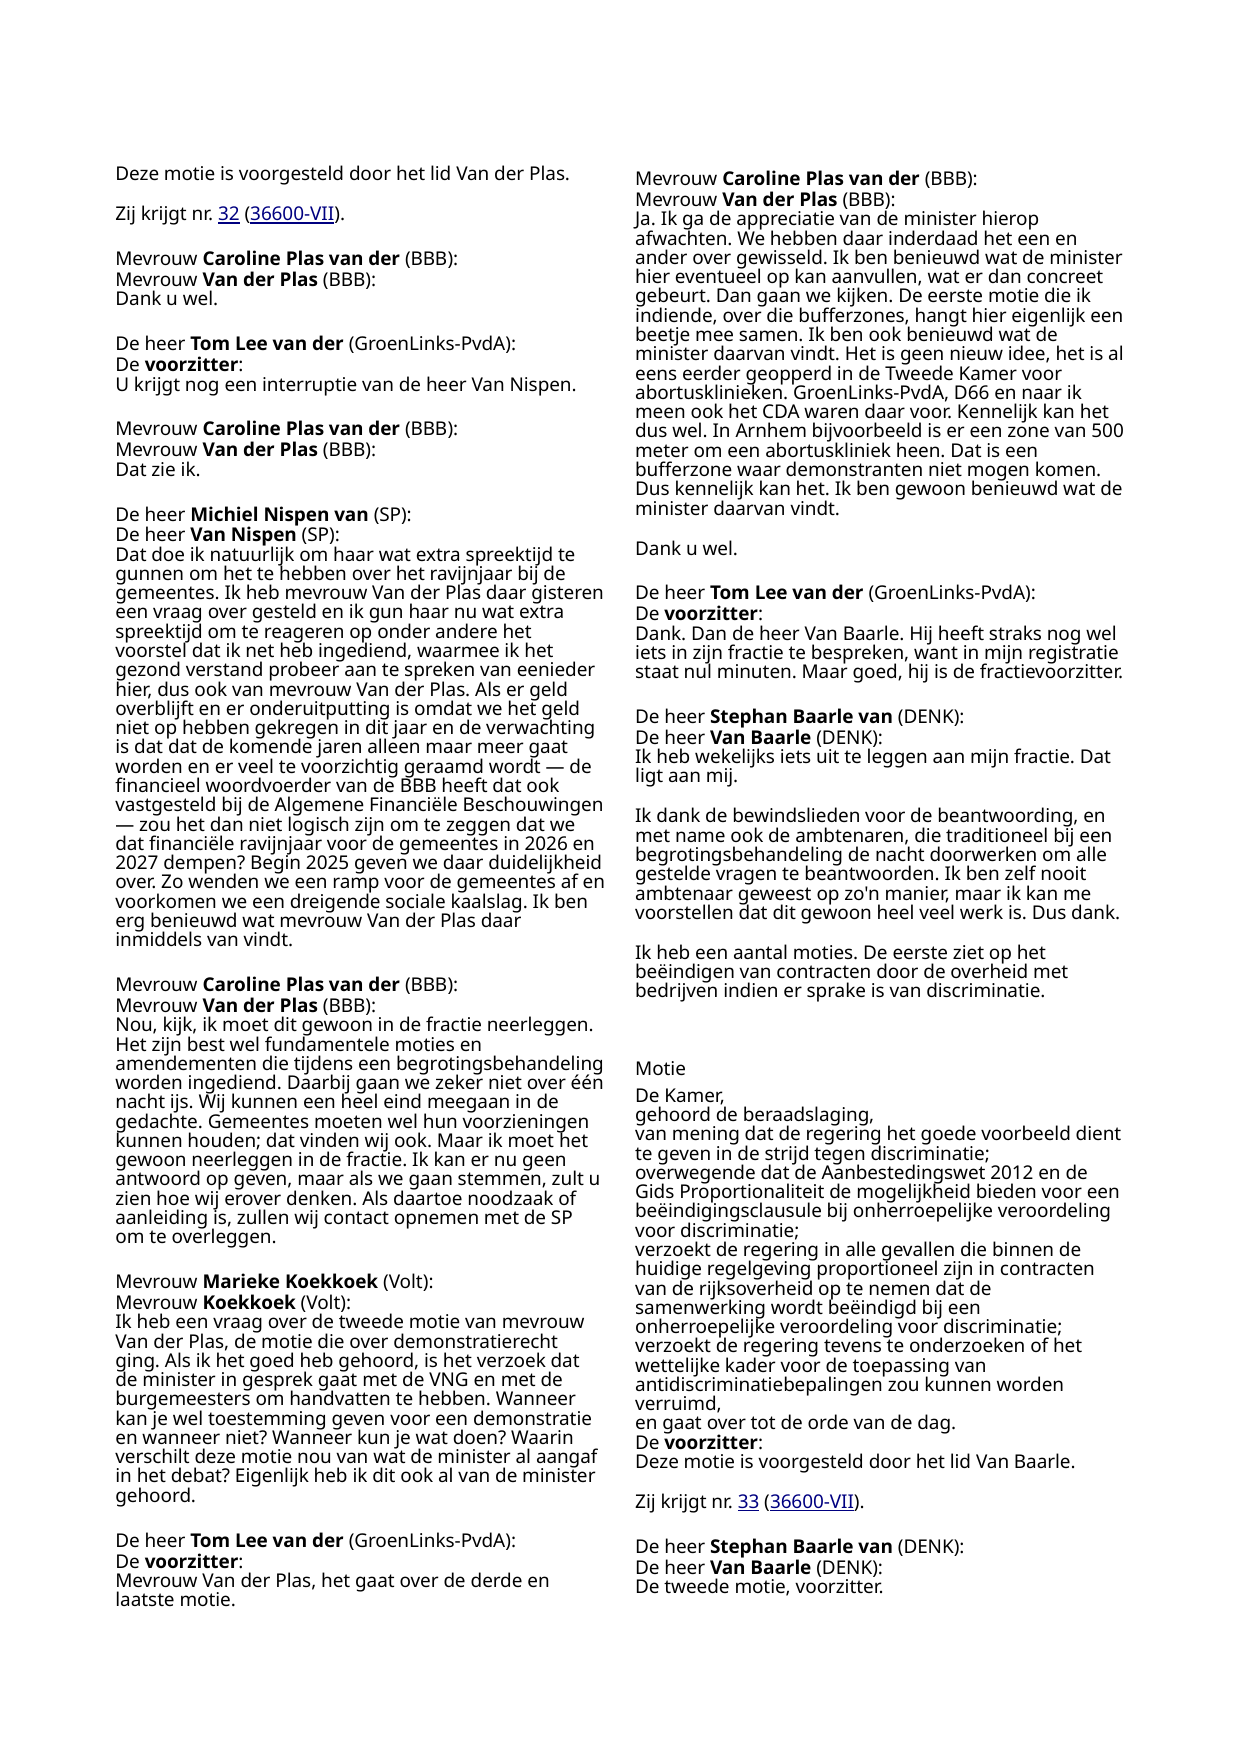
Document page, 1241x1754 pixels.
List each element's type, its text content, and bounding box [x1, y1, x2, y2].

text Ik heb wekelijks iets uit te leggen aan mijn fractie. Dat ligt aan mij. [635, 748, 1125, 787]
text verzoekt de regering tevens te onderzoeken of het wettelijke kader voor de toepassing van antidiscriminatiebepalingen zou kunnen worden verruimd, [635, 1337, 1125, 1414]
text Dank u wel. [115, 290, 605, 310]
text Mevrouw Marieke Koekkoek (Volt): [115, 1268, 605, 1294]
text Mevrouw Van der Plas (BBB): [115, 271, 605, 290]
text Motie [635, 1055, 1125, 1081]
text Mevrouw Van der Plas (BBB): [115, 997, 605, 1016]
text De heer Tom Lee van der (GroenLinks-PvdA): [635, 579, 1125, 605]
text Nou, kijk, ik moet dit gewoon in de fractie neerleggen. Het zijn best wel fundamentele moties en amendementen die tijdens een begrotingsbehandeling worden ingediend. Daarbij gaan we zeker niet over één nacht ijs. Wij kunnen een heel eind meegaan in de gedachte. Gemeentes moeten wel hun voorzieningen kunnen houden; dat vinden wij ook. Maar ik moet het gewoon neerleggen in de fractie. Ik kan er nu geen antwoord op geven, maar als we gaan stemmen, zult u zien hoe wij erover denken. Als daartoe noodzaak of aanleiding is, zullen wij contact opnemen met de SP om te overleggen. [115, 1016, 605, 1247]
text van mening dat de regering het goede voorbeeld dient te geven in de strijd tegen discriminatie; [635, 1125, 1125, 1164]
text Dank u wel. [635, 539, 1125, 559]
text De tweede motie, voorzitter. [635, 1578, 1125, 1597]
text Ja. Ik ga de appreciatie van de minister hierop afwachten. We hebben daar inderdaad het een en ander over gewisseld. Ik ben benieuwd wat de minister hier eventueel op kan aanvullen, wat er dan concreet gebeurt. Dan gaan we kijken. De eerste motie die ik indiende, over die bufferzones, hangt hier eigenlijk een beetje mee samen. Ik ben ook benieuwd wat de minister daarvan vindt. Het is geen nieuw idee, het is al eens eerder geopperd in de Tweede Kamer voor abortusklinieken. GroenLinks-PvdA, D66 en naar ik meen ook het CDA waren daar voor. Kennelijk kan het dus wel. In Arnhem bijvoorbeeld is er een zone van 500 meter om een abortuskliniek heen. Dat is een bufferzone waar demonstranten niet mogen komen. Dus kennelijk kan het. Ik ben gewoon benieuwd wat de minister daarvan vindt. [635, 210, 1125, 519]
text verzoekt de regering in alle gevallen die binnen de huidige regelgeving proportioneel zijn in contracten van de rijksoverheid op te nemen dat de samenwerking wordt beëindigd bij een onherroepelijke veroordeling voor discriminatie; [635, 1241, 1125, 1337]
text De heer Tom Lee van der (GroenLinks-PvdA): [115, 1527, 605, 1553]
text en gaat over tot de orde van de dag. [635, 1414, 1125, 1434]
text Dat doe ik natuurlijk om haar wat extra spreektijd te gunnen om het te hebben over het ravijnjaar bij de gemeentes. Ik heb mevrouw Van der Plas daar gisteren een vraag over gesteld en ik gun haar nu wat extra spreektijd om te reageren op onder andere het voorstel dat ik net heb ingediend, waarmee ik het gezond verstand probeer aan te spreken van eenieder hier, dus ook van mevrouw Van der Plas. Als er geld overblijft en er onderuitputting is omdat we het geld niet op hebben gekregen in dit jaar en de verwachting is dat dat de komende jaren alleen maar meer gaat worden en er veel te voorzichtig geraamd wordt — de financieel woordvoerder van de BBB heeft dat ook vastgesteld bij de Algemene Financiële Beschouwingen — zou het dan niet logisch zijn om te zeggen dat we dat financiële ravijnjaar voor de gemeentes in 2026 en 2027 dempen? Begin 2025 geven we daar duidelijkheid over. Zo wenden we een ramp voor de gemeentes af en voorkomen we een dreigende sociale kaalslag. Ik ben erg benieuwd wat mevrouw Van der Plas daar inmiddels van vindt. [115, 546, 605, 950]
text De voorzitter: [115, 356, 605, 376]
text Zij krijgt nr. 33 (36600-VII). [635, 1493, 1125, 1512]
text overwegende dat de Aanbestedingswet 2012 en de Gids Proportionaliteit de mogelijkheid bieden voor een beëindigingsclausule bij onherroepelijke veroordeling voor discriminatie; [635, 1164, 1125, 1241]
text De heer Van Baarle (DENK): [635, 729, 1125, 748]
text Zij krijgt nr. 32 (36600-VII). [115, 205, 605, 224]
text gehoord de beraadslaging, [635, 1106, 1125, 1125]
text De voorzitter: [115, 1553, 605, 1572]
text Mevrouw Van der Plas (BBB): [115, 441, 605, 461]
text Ik heb een vraag over de tweede motie van mevrouw Van der Plas, de motie die over demonstratierecht ging. Als ik het goed heb gehoord, is het verzoek dat de minister in gesprek gaat met de VNG en met de burgemeesters om handvatten te hebben. Wanneer kan je wel toestemming geven voor een demonstratie en wanneer niet? Wanneer kun je wat doen? Waarin verschilt deze motie nou van wat de minister al aangaf in het debat? Eigenlijk heb ik dit ook al van de minister gehoord. [115, 1313, 605, 1506]
text Dat zie ik. [115, 461, 605, 480]
text De voorzitter: [635, 605, 1125, 624]
text De heer Van Nispen (SP): [115, 526, 605, 546]
text De voorzitter: [635, 1434, 1125, 1453]
text De heer Michiel Nispen van (SP): [115, 501, 605, 526]
text De heer Tom Lee van der (GroenLinks-PvdA): [115, 331, 605, 356]
text Mevrouw Koekkoek (Volt): [115, 1294, 605, 1313]
text Ik dank de bewindslieden voor de beantwoording, en met name ook de ambtenaren, die traditioneel bij een begrotingsbehandeling de nacht doorwerken om alle gestelde vragen te beantwoorden. Ik ben zelf nooit ambtenaar geweest op zo'n manier, maar ik kan me voorstellen dat dit gewoon heel veel werk is. Dus dank. [635, 807, 1125, 923]
text Mevrouw Caroline Plas van der (BBB): [115, 971, 605, 997]
text Mevrouw Van der Plas (BBB): [635, 191, 1125, 210]
text De Kamer, [635, 1087, 1125, 1106]
text U krijgt nog een interruptie van de heer Van Nispen. [115, 376, 605, 395]
text Ik heb een aantal moties. De eerste ziet op het beëindigen van contracten door de overheid met bedrijven indien er sprake is van discriminatie. [635, 944, 1125, 1002]
text Deze motie is voorgesteld door het lid Van Baarle. [635, 1453, 1125, 1472]
text Mevrouw Caroline Plas van der (BBB): [115, 245, 605, 271]
text Mevrouw Van der Plas, het gaat over de derde en laatste motie. [115, 1572, 605, 1610]
text Mevrouw Caroline Plas van der (BBB): [115, 416, 605, 441]
text Dank. Dan de heer Van Baarle. Hij heeft straks nog wel iets in zijn fractie te bespreken, want in mijn registratie staat nul minuten. Maar goed, hij is de fractievoorzitter. [635, 624, 1125, 682]
text Mevrouw Caroline Plas van der (BBB): [635, 165, 1125, 191]
text Deze motie is voorgesteld door het lid Van der Plas. [115, 165, 605, 184]
text De heer Stephan Baarle van (DENK): [635, 703, 1125, 729]
text De heer Stephan Baarle van (DENK): [635, 1533, 1125, 1559]
text De heer Van Baarle (DENK): [635, 1559, 1125, 1578]
